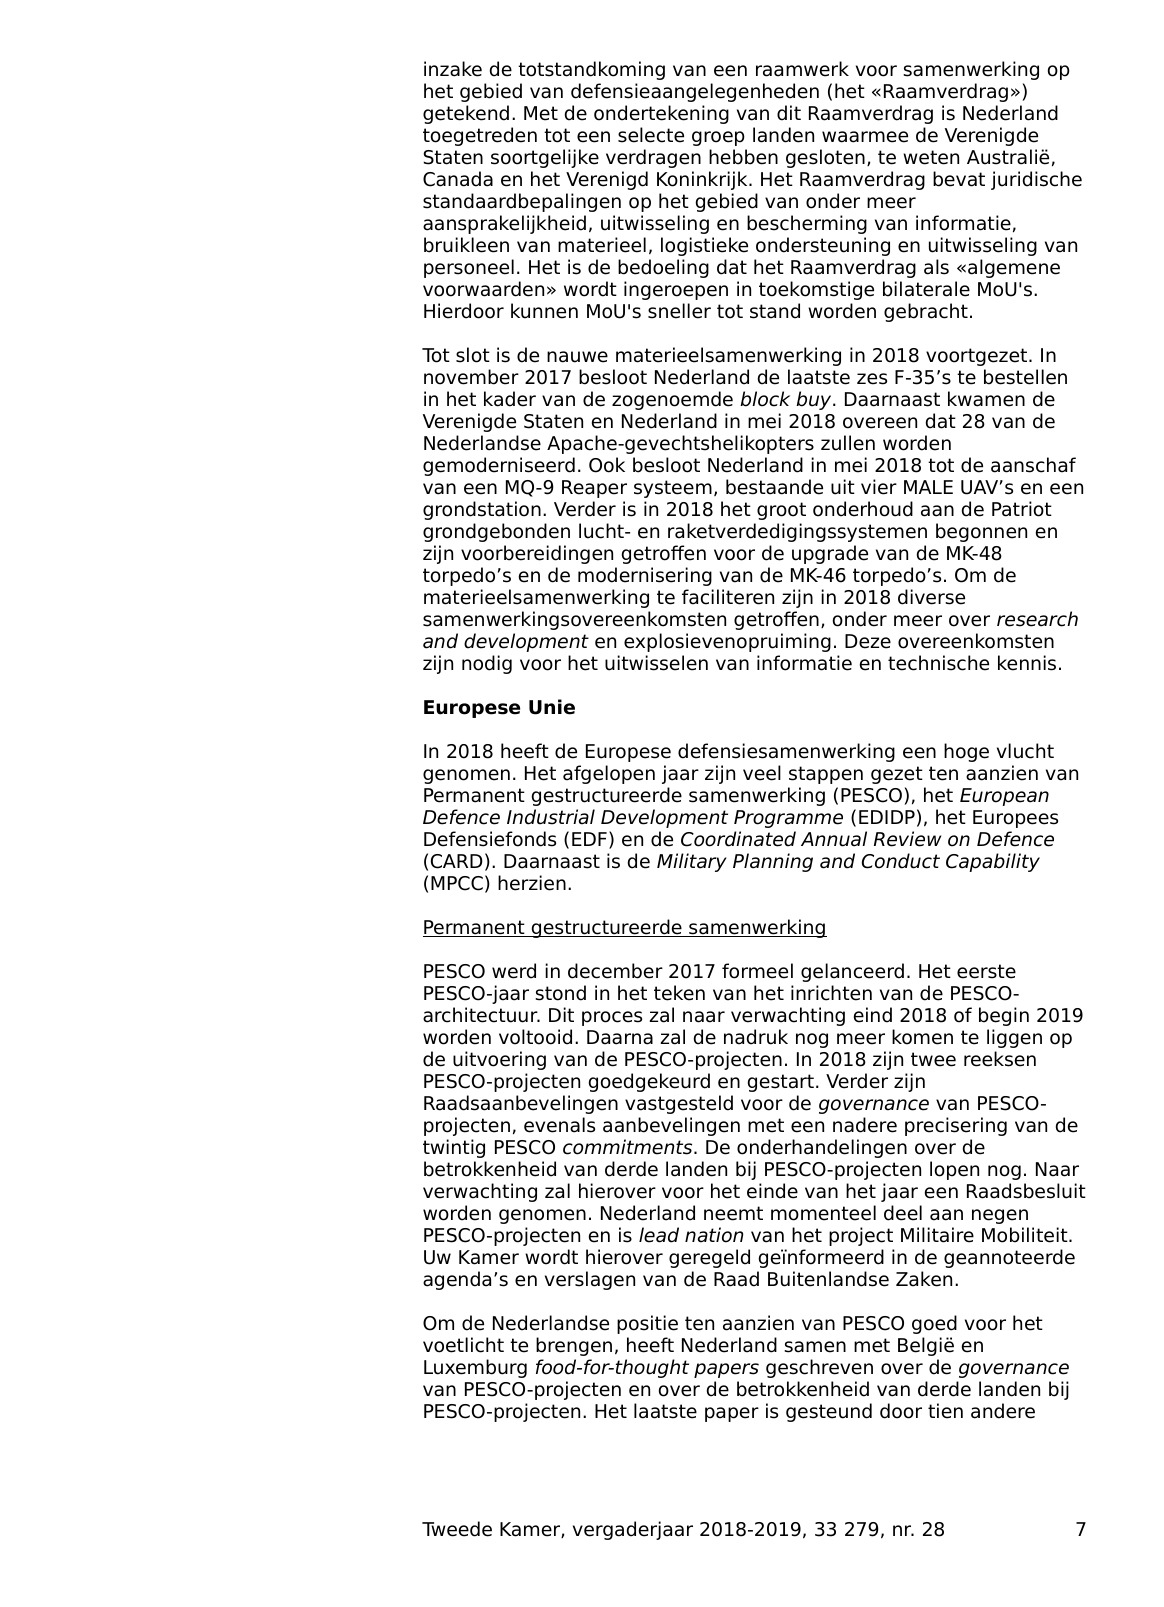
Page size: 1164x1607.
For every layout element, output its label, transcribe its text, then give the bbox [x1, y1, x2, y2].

text Om de Nederlandse positie ten aanzien van PESCO goed voor het voetlicht te brengen, heeft Nederland samen met België en Luxemburg food-for-thought papers geschreven over de governance van PESCO-projecten en over de betrokkenheid van derde landen bij PESCO-projecten. Het laatste paper is gesteund door tien andere [422, 1313, 1087, 1423]
text inzake de totstandkoming van een raamwerk voor samenwerking op het gebied van defensieaangelegenheden (het «Raamverdrag») getekend. Met de ondertekening van dit Raamverdrag is Nederland toegetreden tot een selecte groep landen waarmee de Verenigde Staten soortgelijke verdragen hebben gesloten, te weten Australië, Canada en het Verenigd Koninkrijk. Het Raamverdrag bevat juridische standaardbepalingen op het gebied van onder meer aansprakelijkheid, uitwisseling en bescherming van informatie, bruikleen van materieel, logistieke ondersteuning en uitwisseling van personeel. Het is de bedoeling dat het Raamverdrag als «algemene voorwaarden» wordt ingeroepen in toekomstige bilaterale MoU's. Hierdoor kunnen MoU's sneller tot stand worden gebracht. [422, 59, 1087, 323]
text In 2018 heeft de Europese defensiesamenwerking een hoge vlucht genomen. Het afgelopen jaar zijn veel stappen gezet ten aanzien van Permanent gestructureerde samenwerking (PESCO), het European Defence Industrial Development Programme (EDIDP), het Europees Defensiefonds (EDF) en de Coordinated Annual Review on Defence (CARD). Daarnaast is de Military Planning and Conduct Capability (MPCC) herzien. [422, 741, 1087, 895]
text PESCO werd in december 2017 formeel gelanceerd. Het eerste PESCO-jaar stond in het teken van het inrichten van de PESCO-architectuur. Dit proces zal naar verwachting eind 2018 of begin 2019 worden voltooid. Daarna zal de nadruk nog meer komen te liggen op de uitvoering van de PESCO-projecten. In 2018 zijn twee reeksen PESCO-projecten goedgekeurd en gestart. Verder zijn Raadsaanbevelingen vastgesteld voor de governance van PESCO-projecten, evenals aanbevelingen met een nadere precisering van de twintig PESCO commitments. De onderhandelingen over de betrokkenheid van derde landen bij PESCO-projecten lopen nog. Naar verwachting zal hierover voor het einde van het jaar een Raadsbesluit worden genomen. Nederland neemt momenteel deel aan negen PESCO-projecten en is lead nation van het project Militaire Mobiliteit. Uw Kamer wordt hierover geregeld geïnformeerd in de geannoteerde agenda’s en verslagen van de Raad Buitenlandse Zaken. [422, 961, 1087, 1291]
subtitle Permanent gestructureerde samenwerking [422, 917, 1087, 939]
text Tot slot is de nauwe materieelsamenwerking in 2018 voortgezet. In november 2017 besloot Nederland de laatste zes F-35’s te bestellen in het kader van de zogenoemde block buy. Daarnaast kwamen de Verenigde Staten en Nederland in mei 2018 overeen dat 28 van de Nederlandse Apache-gevechtshelikopters zullen worden gemoderniseerd. Ook besloot Nederland in mei 2018 tot de aanschaf van een MQ-9 Reaper systeem, bestaande uit vier MALE UAV’s en een grondstation. Verder is in 2018 het groot onderhoud aan de Patriot grondgebonden lucht- en raketverdedigingssystemen begonnen en zijn voorbereidingen getroffen voor de upgrade van de MK-48 torpedo’s en de modernisering van de MK-46 torpedo’s. Om de materieelsamenwerking te faciliteren zijn in 2018 diverse samenwerkingsovereenkomsten getroffen, onder meer over research and development en explosievenopruiming. Deze overeenkomsten zijn nodig voor het uitwisselen van informatie en technische kennis. [422, 345, 1087, 675]
subtitle Europese Unie [422, 697, 1087, 719]
